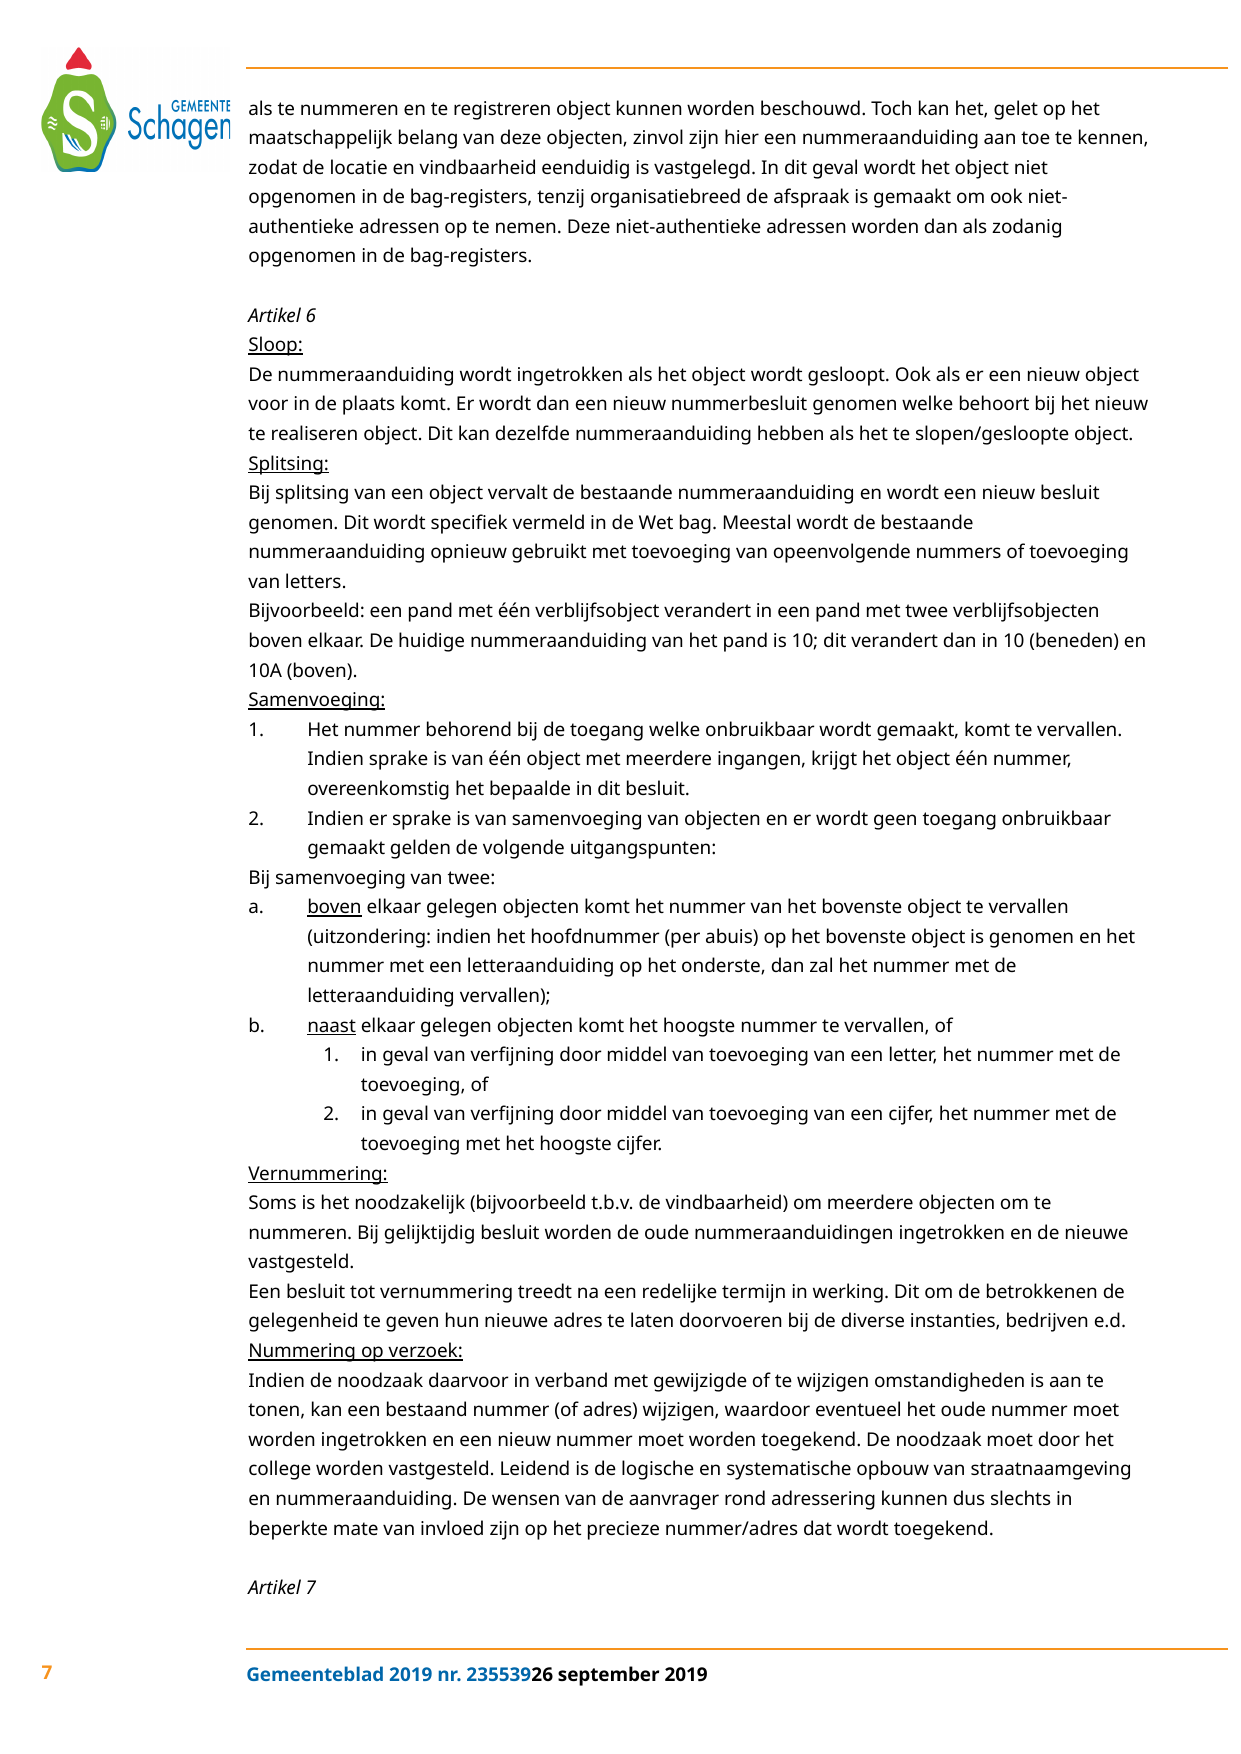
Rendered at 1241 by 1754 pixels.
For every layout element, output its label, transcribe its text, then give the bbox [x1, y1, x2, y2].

text Nummering op verzoek: [248, 1337, 1152, 1363]
text als te nummeren en te registreren object kunnen worden beschouwd. Toch kan het, gelet op het maatschappelijk belang van deze objecten, zinvol zijn hier een nummeraanduiding aan toe te kennen, zodat de locatie en vindbaarheid eenduidig is vastgelegd. In dit geval wordt het object niet opgenomen in de bag-registers, tenzij organisatiebreed de afspraak is gemaakt om ook niet-authentieke adressen op te nemen. Deze niet-authentieke adressen worden dan als zodanig opgenomen in de bag-registers. [248, 95, 1152, 268]
list boven elkaar gelegen objecten komt het nummer van het bovenste object te vervallen (uitzondering: indien het hoofdnummer (per abuis) op het bovenste object is genomen en het nummer met een letteraanduiding op het onderste, dan zal het nummer met de letteraanduiding vervallen); [248, 893, 1152, 1008]
list naast elkaar gelegen objecten komt het hoogste nummer te vervallen, of [248, 1012, 1152, 1038]
text Een besluit tot vernummering treedt na een redelijke termijn in werking. Dit om de betrokkenen de gelegenheid te geven hun nieuwe adres te laten doorvoeren bij de diverse instanties, bedrijven e.d. [248, 1278, 1152, 1333]
list Indien er sprake is van samenvoeging van objecten en er wordt geen toegang onbruikbaar gemaakt gelden de volgende uitgangspunten: [248, 805, 1152, 860]
text Soms is het noodzakelijk (bijvoorbeeld t.b.v. de vindbaarheid) om meerdere objecten om te nummeren. Bij gelijktijdig besluit worden de oude nummeraanduidingen ingetrokken en de nieuwe vastgesteld. [248, 1189, 1152, 1274]
text Vernummering: [248, 1160, 1152, 1186]
text Sloop: [248, 331, 1152, 357]
list in geval van verfijning door middel van toevoeging van een letter, het nummer met de toevoeging, of [323, 1041, 1152, 1097]
list Het nummer behorend bij de toegang welke onbruikbaar wordt gemaakt, komt te vervallen. Indien sprake is van één object met meerdere ingangen, krijgt het object één nummer, overeenkomstig het bepaalde in dit besluit. [248, 716, 1152, 801]
list in geval van verfijning door middel van toevoeging van een cijfer, het nummer met de toevoeging met het hoogste cijfer. [323, 1101, 1152, 1156]
text Indien de noodzaak daarvoor in verband met gewijzigde of te wijzigen omstandigheden is aan te tonen, kan een bestaand nummer (of adres) wijzigen, waardoor eventueel het oude nummer moet worden ingetrokken en een nieuw nummer moet worden toegekend. De noodzaak moet door het college worden vastgesteld. Leidend is de logische en systematische opbouw van straatnaamgeving en nummeraanduiding. De wensen van de aanvrager rond adressering kunnen dus slechts in beperkte mate van invloed zijn op het precieze nummer/adres dat wordt toegekend. [248, 1367, 1152, 1541]
text Splitsing: [248, 450, 1152, 476]
text Bij splitsing van een object vervalt de bestaande nummeraanduiding en wordt een nieuw besluit genomen. Dit wordt specifiek vermeld in de Wet bag. Meestal wordt de bestaande nummeraanduiding opnieuw gebruikt met toevoeging van opeenvolgende nummers of toevoeging van letters. [248, 479, 1152, 594]
text Artikel 7 [248, 1574, 1152, 1600]
text Samenvoeging: [248, 686, 1152, 712]
text Bijvoorbeeld: een pand met één verblijfsobject verandert in een pand met twee verblijfsobjecten boven elkaar. De huidige nummeraanduiding van het pand is 10; dit verandert dan in 10 (beneden) en 10A (boven). [248, 598, 1152, 683]
text Bij samenvoeging van twee: [248, 864, 1152, 890]
text Artikel 6 [248, 302, 1152, 328]
text De nummeraanduiding wordt ingetrokken als het object wordt gesloopt. Ook als er een nieuw object voor in de plaats komt. Er wordt dan een nieuw nummerbesluit genomen welke behoort bij het nieuw te realiseren object. Dit kan dezelfde nummeraanduiding hebben als het te slopen/gesloopte object. [248, 361, 1152, 446]
picture [41, 47, 231, 172]
